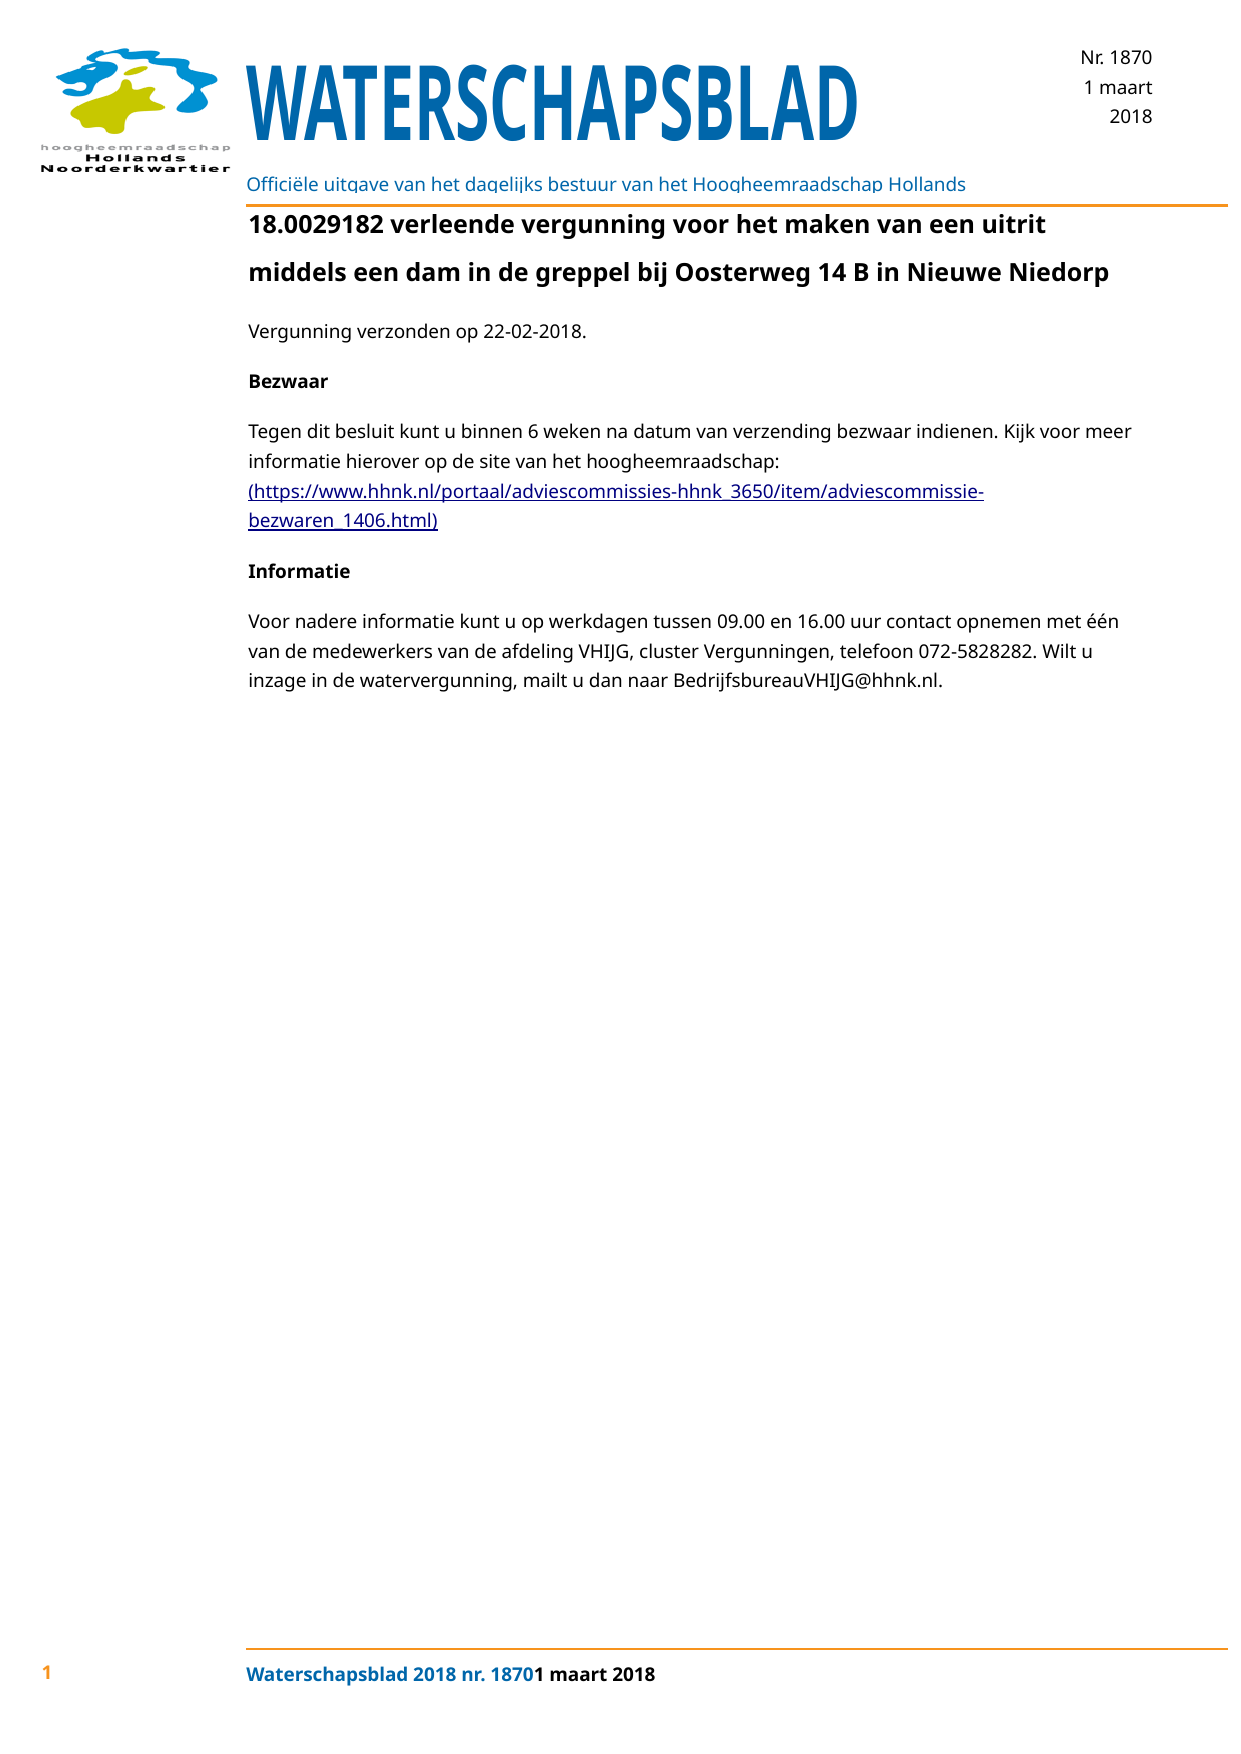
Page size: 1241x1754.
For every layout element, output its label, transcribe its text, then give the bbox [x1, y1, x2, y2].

text Tegen dit besluit kunt u binnen 6 weken na datum van verzending bezwaar indienen. Kijk voor meer informatie hierover op de site van het hoogheemraadschap: (https://www.hhnk.nl/portaal/adviescommissies-hhnk_3650/item/adviescommissie-bezwaren_1406.html) [248, 419, 1152, 533]
text Vergunning verzonden op 22-02-2018. [248, 318, 1152, 344]
text Informatie [248, 558, 1152, 584]
text Bezwaar [248, 368, 1152, 394]
text 18.0029182 verleende vergunning voor het maken van een uitrit middels een dam in de greppel bij Oosterweg 14 B in Nieuwe Niedorp [248, 207, 1152, 288]
text Voor nadere informatie kunt u op werkdagen tussen 09.00 en 16.00 uur contact opnemen met één van de medewerkers van de afdeling VHIJG, cluster Vergunningen, telefoon 072-5828282. Wilt u inzage in de watervergunning, mailt u dan naar BedrijfsbureauVHIJG@hhnk.nl. [248, 608, 1152, 693]
picture [41, 47, 231, 172]
